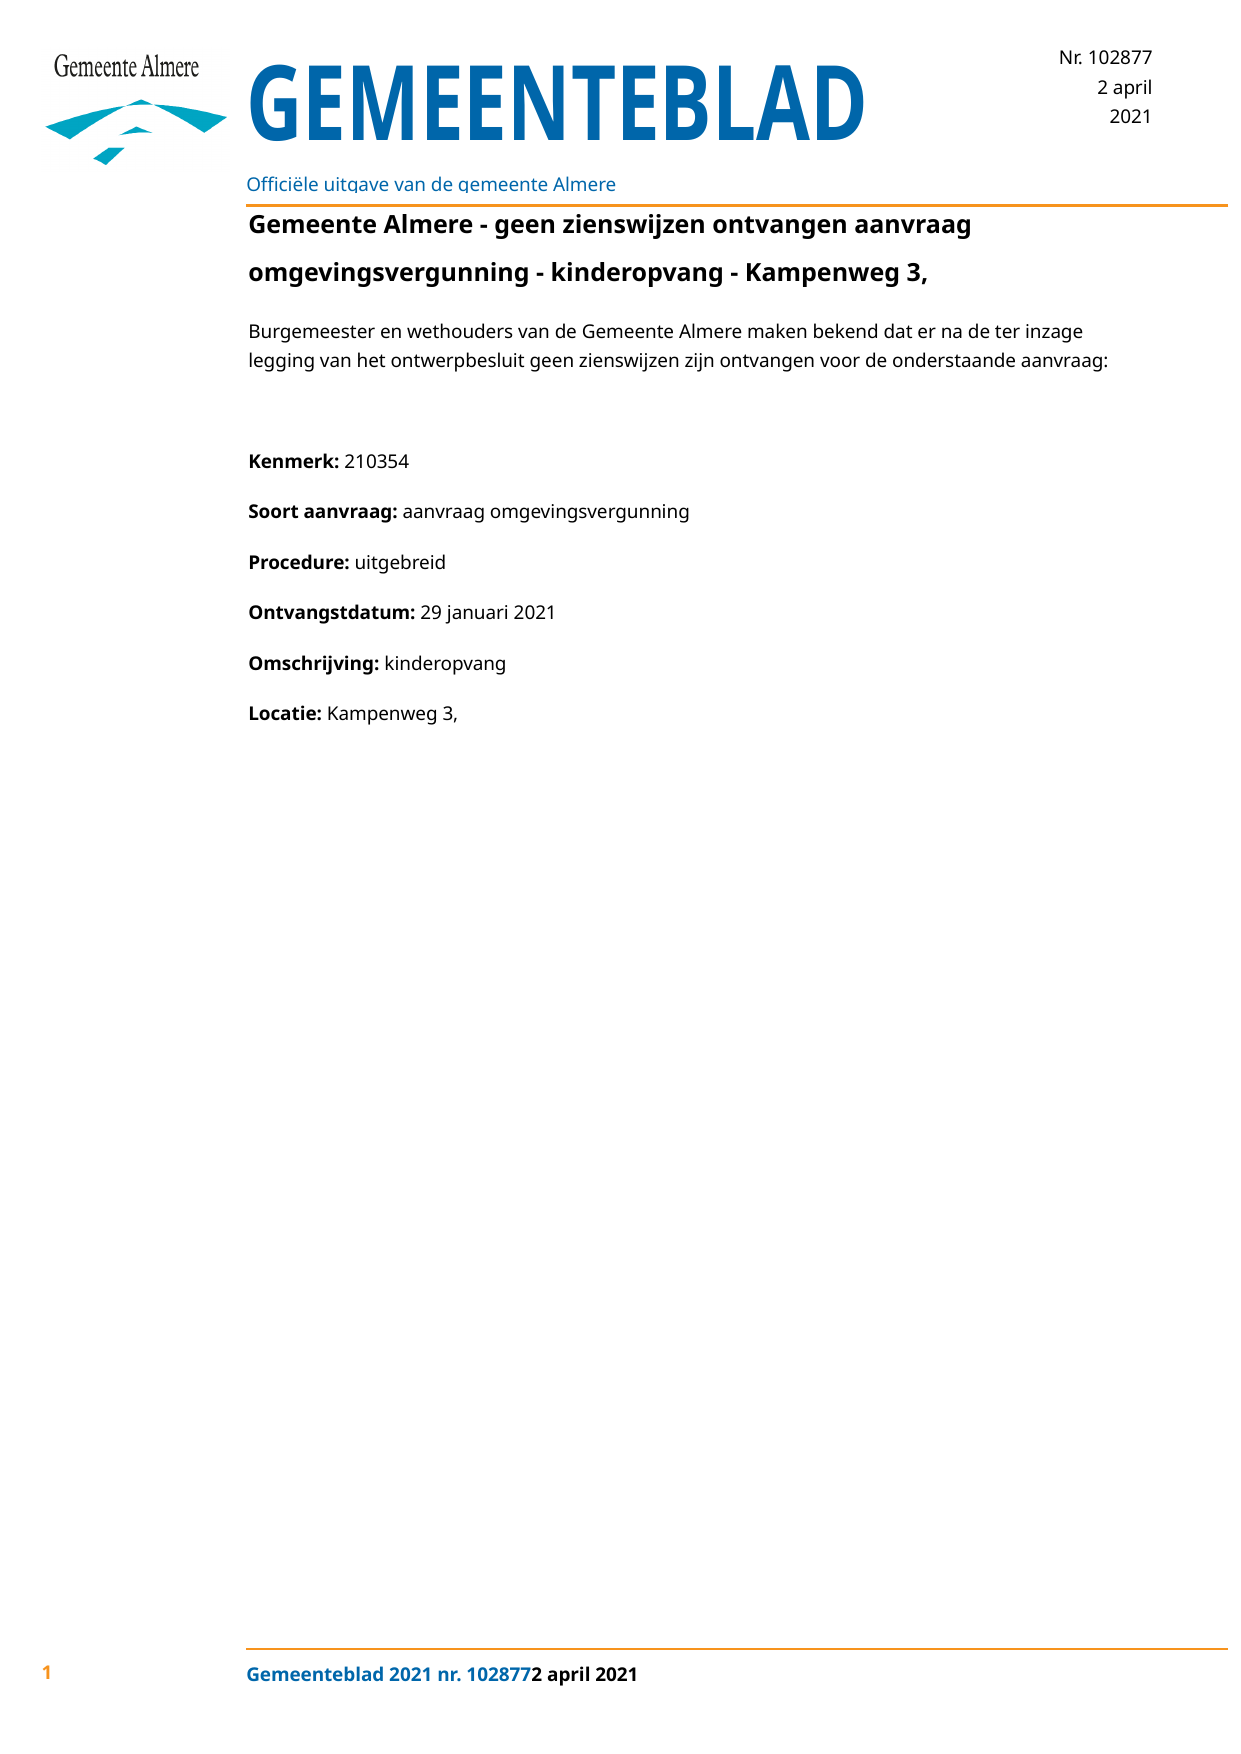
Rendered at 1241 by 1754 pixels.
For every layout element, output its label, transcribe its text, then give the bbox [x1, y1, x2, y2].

text Kenmerk: 210354 [248, 448, 1152, 474]
text Locatie: Kampenweg 3, [248, 700, 1152, 726]
text Soort aanvraag: aanvraag omgevingsvergunning [248, 499, 1152, 524]
text Ontvangstdatum: 29 januari 2021 [248, 599, 1152, 625]
text Gemeente Almere - geen zienswijzen ontvangen aanvraag omgevingsvergunning - kinderopvang - Kampenweg 3, [248, 207, 1152, 288]
text Omschrijving: kinderopvang [248, 650, 1152, 676]
text Procedure: uitgebreid [248, 549, 1152, 575]
picture [41, 47, 231, 172]
text Burgemeester en wethouders van de Gemeente Almere maken bekend dat er na de ter inzage legging van het ontwerpbesluit geen zienswijzen zijn ontvangen voor de onderstaande aanvraag: [248, 318, 1152, 373]
